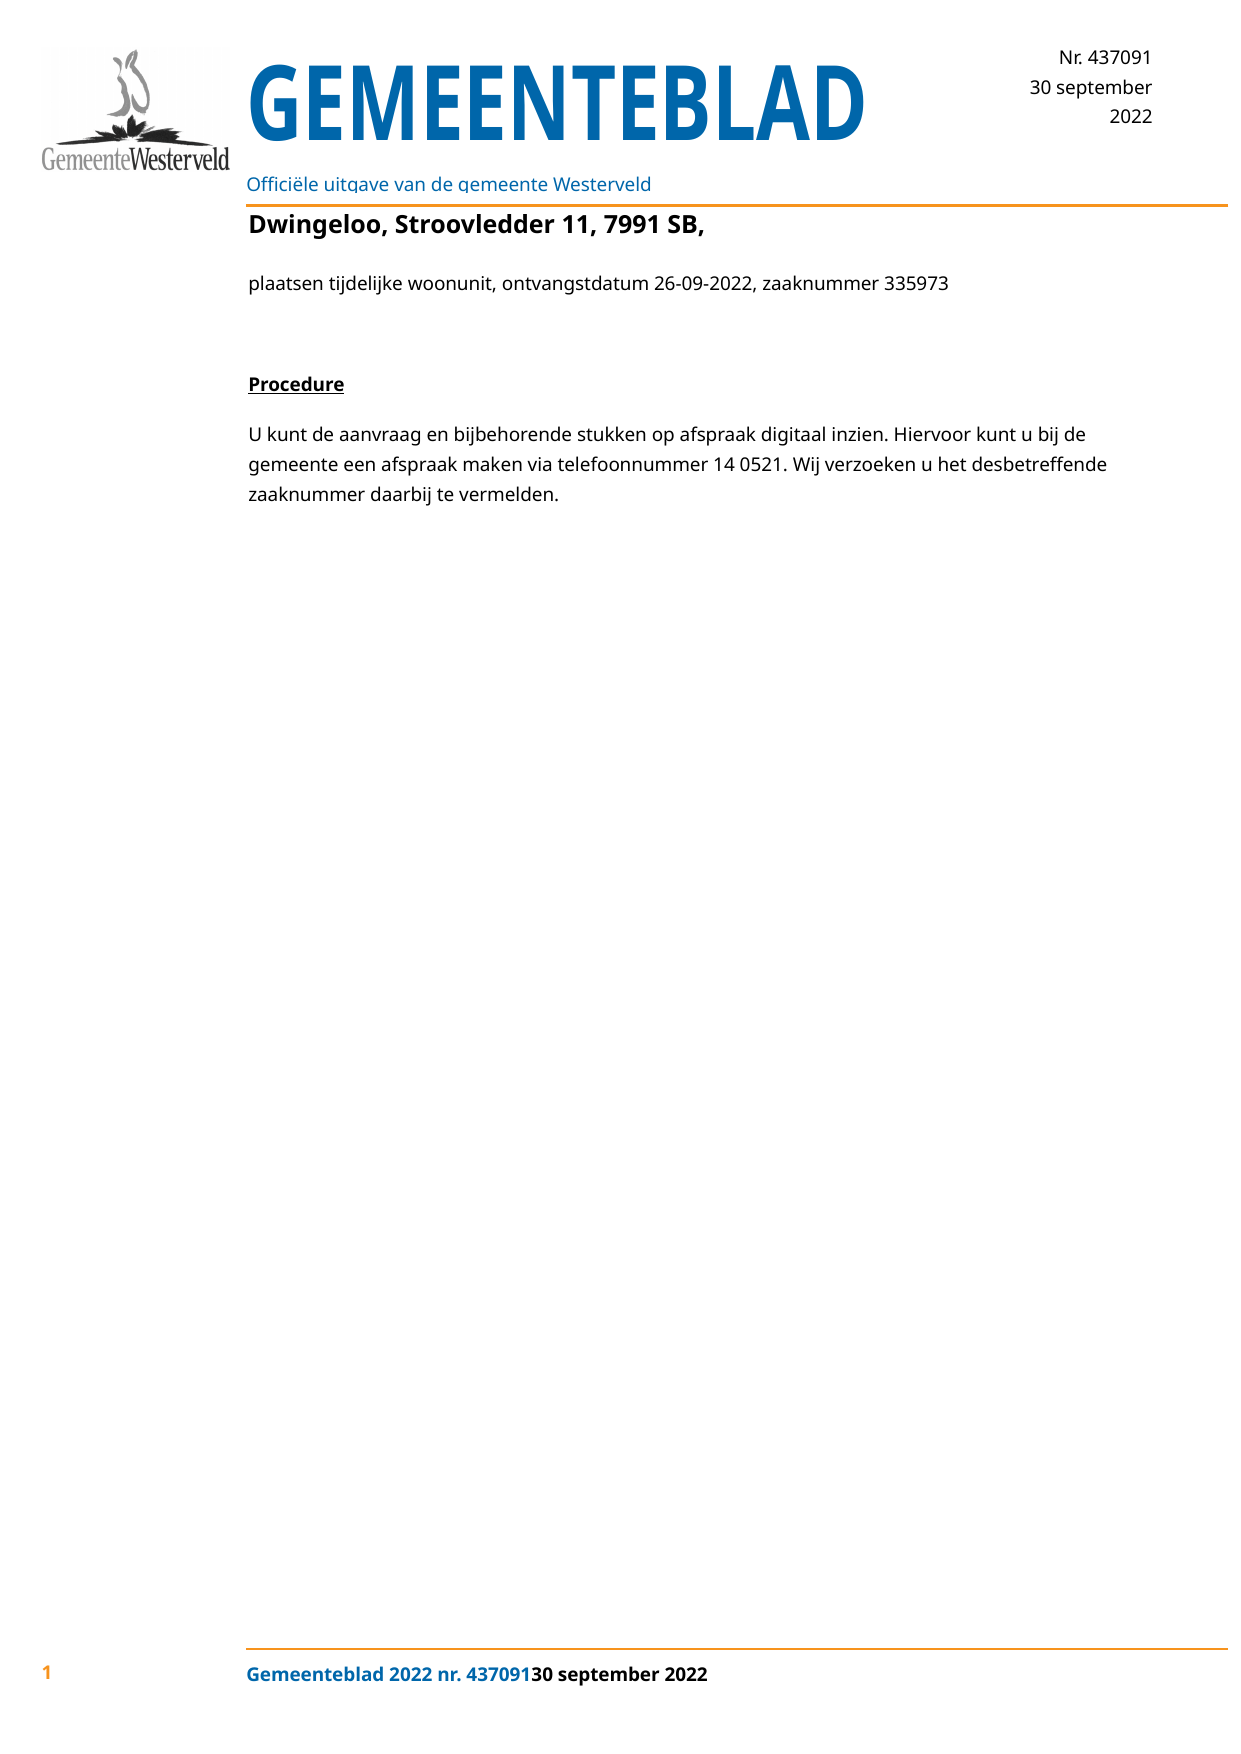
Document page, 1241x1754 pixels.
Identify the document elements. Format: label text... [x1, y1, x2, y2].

text U kunt de aanvraag en bijbehorende stukken op afspraak digitaal inzien. Hiervoor kunt u bij de gemeente een afspraak maken via telefoonnummer 14 0521. Wij verzoeken u het desbetreffende zaaknummer daarbij te vermelden. [248, 422, 1152, 506]
text Dwingeloo, Stroovledder 11, 7991 SB, [248, 207, 1152, 241]
text plaatsen tijdelijke woonunit, ontvangstdatum 26-09-2022, zaaknummer 335973 [248, 270, 1152, 296]
picture [41, 47, 231, 172]
text Procedure [248, 371, 1152, 397]
